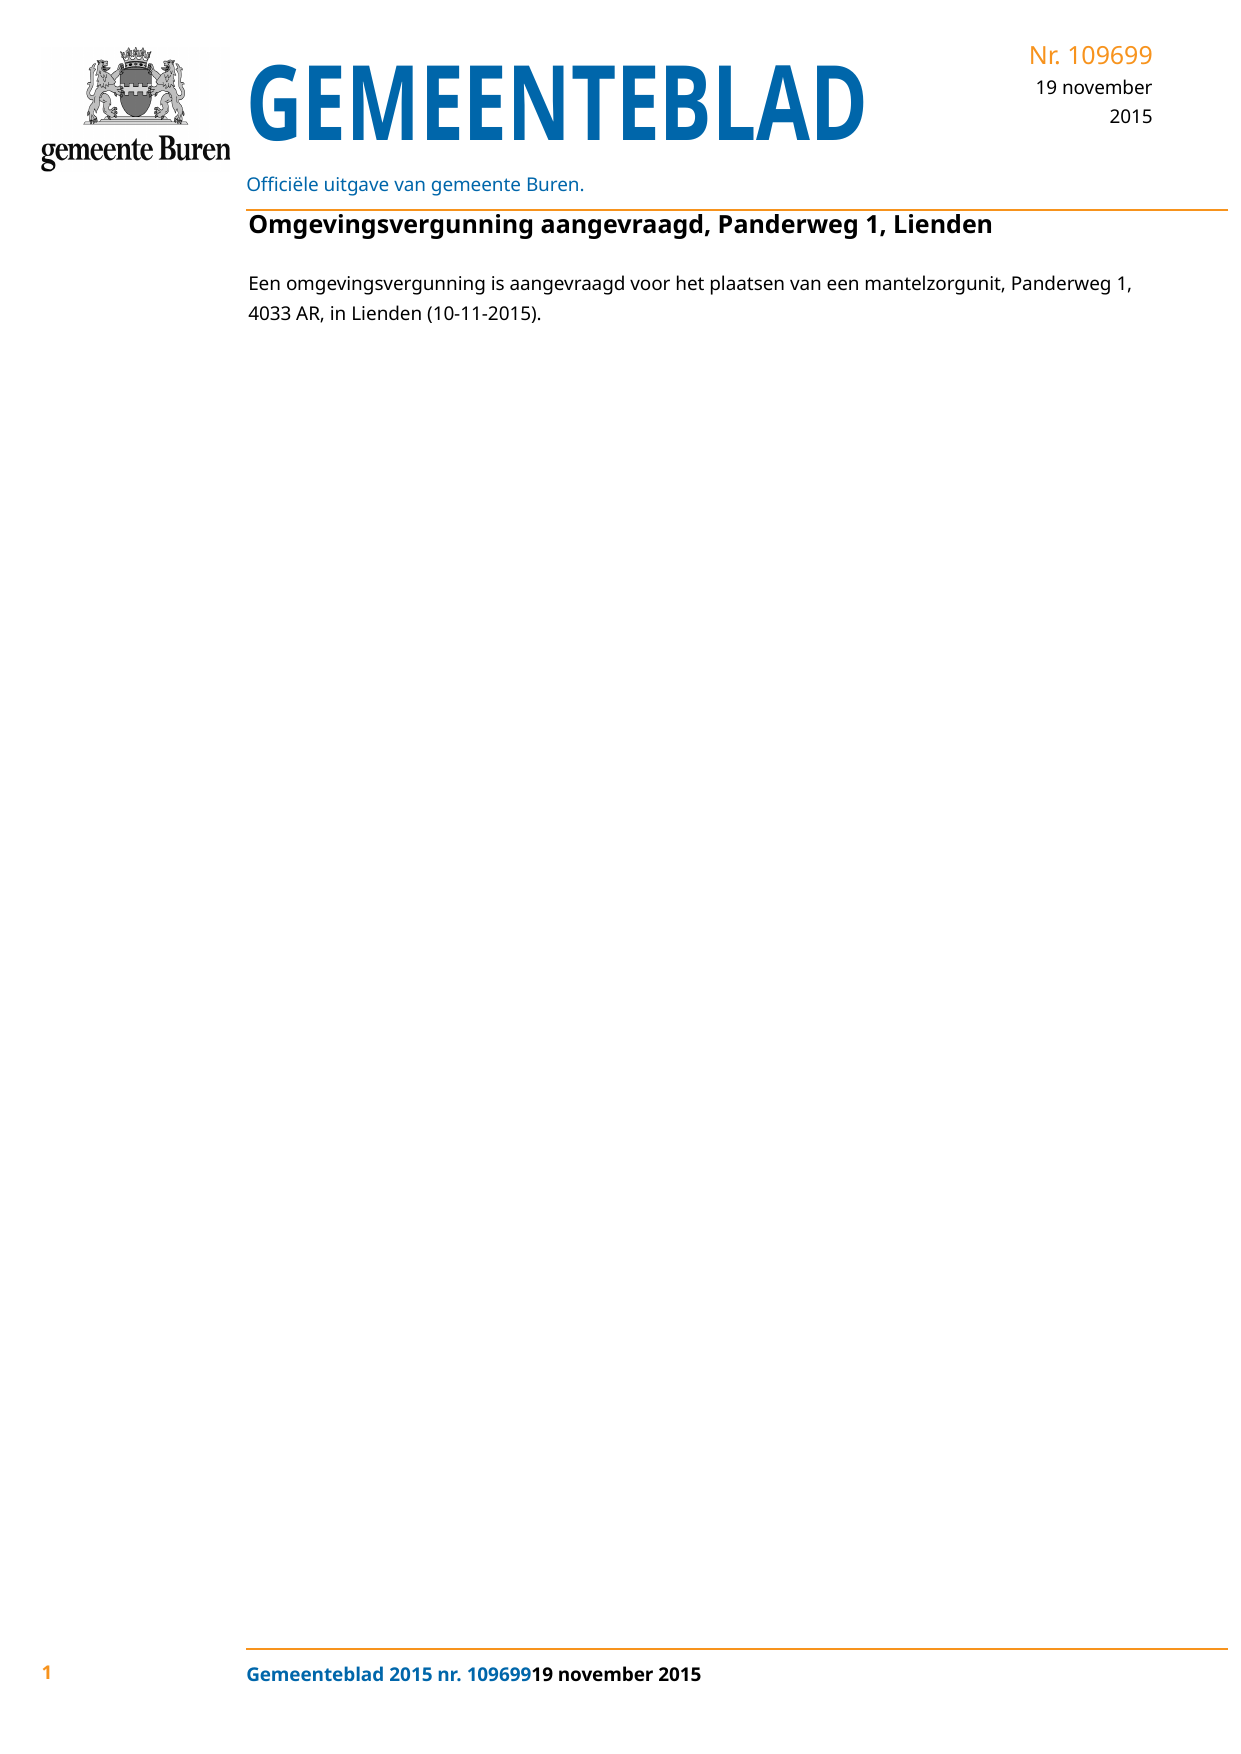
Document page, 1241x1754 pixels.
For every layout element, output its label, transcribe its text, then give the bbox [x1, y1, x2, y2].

text Omgevingsvergunning aangevraagd, Panderweg 1, Lienden [248, 211, 1152, 241]
picture [41, 47, 231, 172]
text Een omgevingsvergunning is aangevraagd voor het plaatsen van een mantelzorgunit, Panderweg 1, 4033 AR, in Lienden (10-11-2015). [248, 270, 1152, 326]
